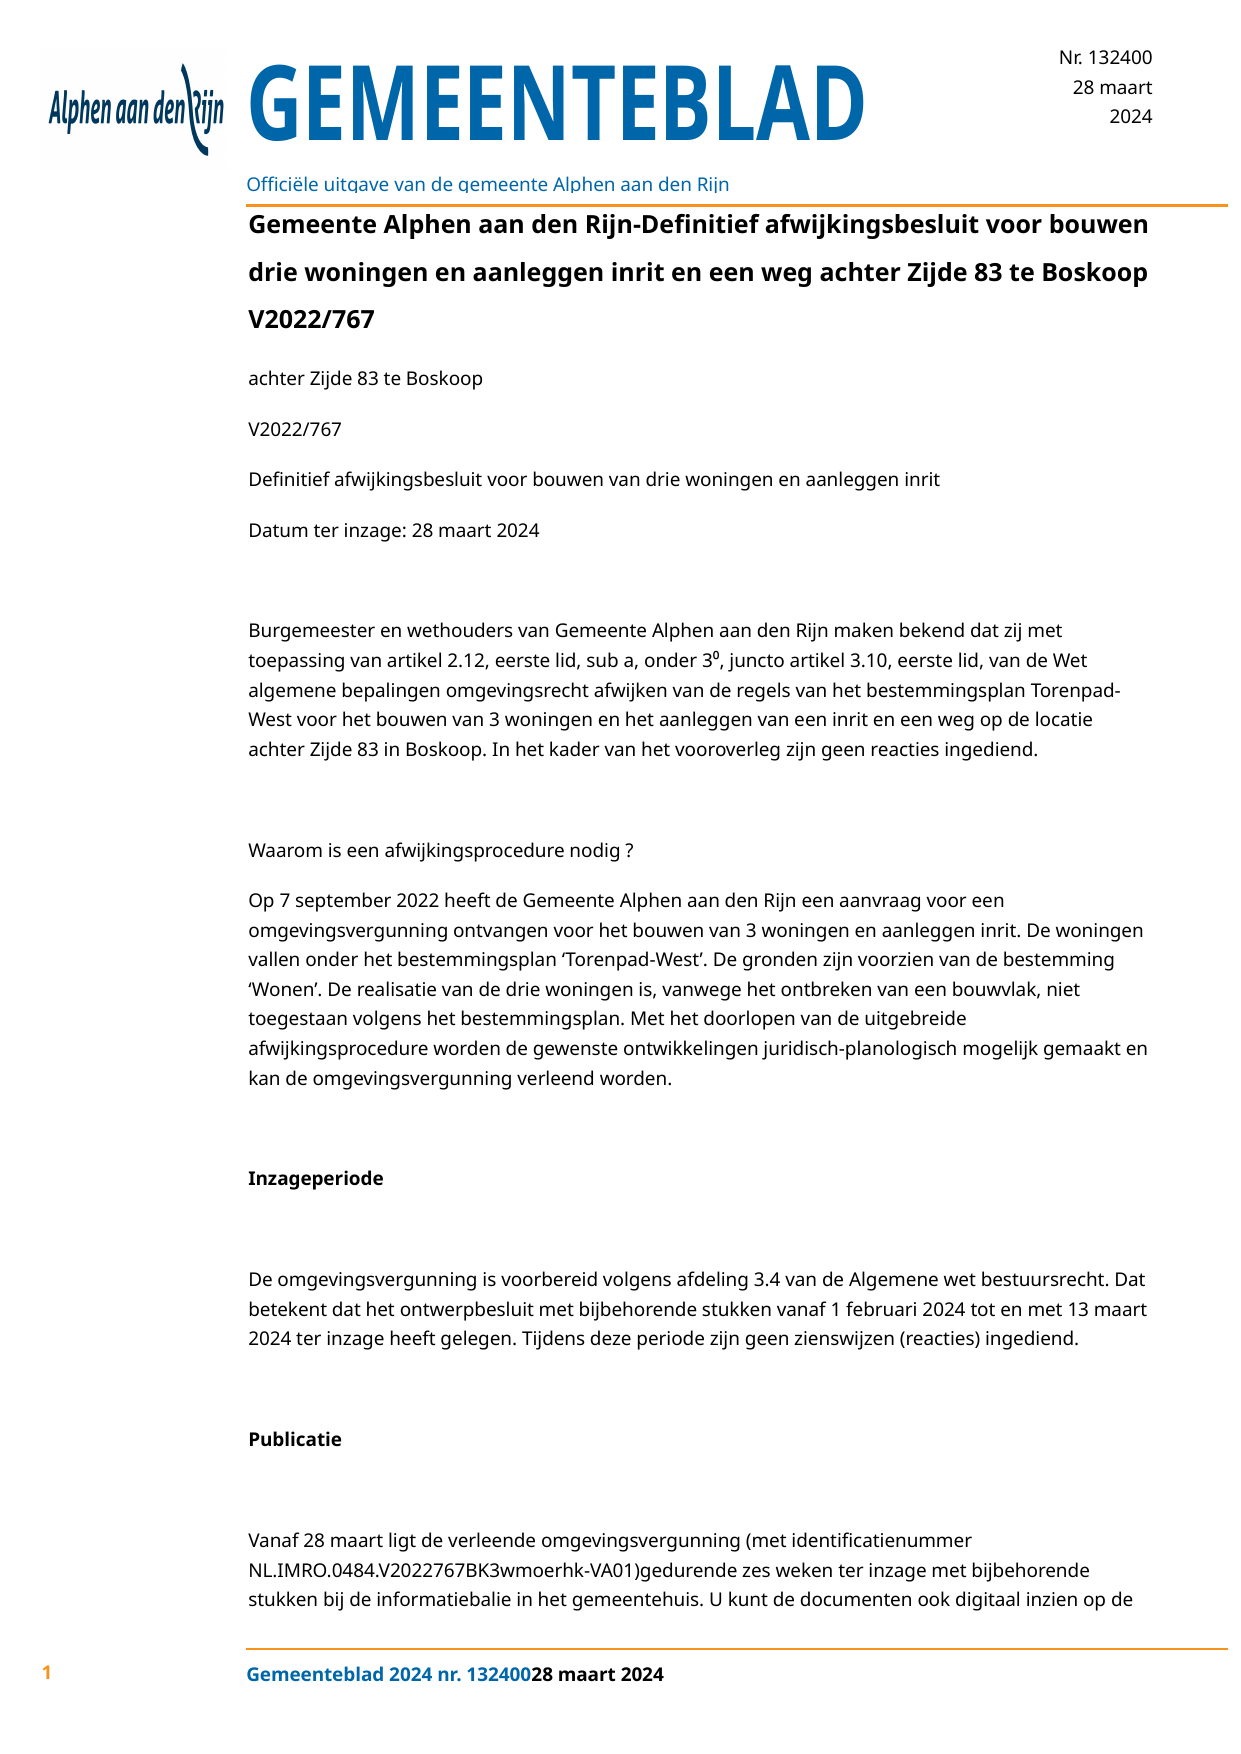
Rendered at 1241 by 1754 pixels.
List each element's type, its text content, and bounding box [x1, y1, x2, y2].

text Publicatie [248, 1426, 1152, 1452]
text Gemeente Alphen aan den Rijn-Definitief afwijkingsbesluit voor bouwen drie woningen en aanleggen inrit en een weg achter Zijde 83 te Boskoop V2022/767 [248, 207, 1152, 336]
text Datum ter inzage: 28 maart 2024 [248, 517, 1152, 542]
text De omgevingsvergunning is voorbereid volgens afdeling 3.4 van de Algemene wet bestuursrecht. Dat betekent dat het ontwerpbesluit met bijbehorende stukken vanaf 1 februari 2024 tot en met 13 maart 2024 ter inzage heeft gelegen. Tijdens deze periode zijn geen zienswijzen (reacties) ingediend. [248, 1266, 1152, 1351]
text Op 7 september 2022 heeft de Gemeente Alphen aan den Rijn een aanvraag voor een omgevingsvergunning ontvangen voor het bouwen van 3 woningen en aanleggen inrit. De woningen vallen onder het bestemmingsplan ‘Torenpad-West’. De gronden zijn voorzien van de bestemming ‘Wonen’. De realisatie van de drie woningen is, vanwege het ontbreken van een bouwvlak, niet toegestaan volgens het bestemmingsplan. Met het doorlopen van de uitgebreide afwijkingsprocedure worden de gewenste ontwikkelingen juridisch-planologisch mogelijk gemaakt en kan de omgevingsvergunning verleend worden. [248, 887, 1152, 1090]
text Waarom is een afwijkingsprocedure nodig ? [248, 837, 1152, 862]
picture [41, 47, 231, 172]
text Inzageperiode [248, 1166, 1152, 1191]
text V2022/767 [248, 416, 1152, 442]
text Definitief afwijkingsbesluit voor bouwen van drie woningen en aanleggen inrit [248, 466, 1152, 492]
text Vanaf 28 maart ligt de verleende omgevingsvergunning (met identificatienummer NL.IMRO.0484.V2022767BK3wmoerhk-VA01)gedurende zes weken ter inzage met bijbehorende stukken bij de informatiebalie in het gemeentehuis. U kunt de documenten ook digitaal inzien op de [248, 1527, 1152, 1612]
text Burgemeester en wethouders van Gemeente Alphen aan den Rijn maken bekend dat zij met toepassing van artikel 2.12, eerste lid, sub a, onder 3⁰, juncto artikel 3.10, eerste lid, van de Wet algemene bepalingen omgevingsrecht afwijken van de regels van het bestemmingsplan Torenpad-West voor het bouwen van 3 woningen en het aanleggen van een inrit en een weg op de locatie achter Zijde 83 in Boskoop. In het kader van het vooroverleg zijn geen reacties ingediend. [248, 618, 1152, 762]
text achter Zijde 83 te Boskoop [248, 366, 1152, 391]
